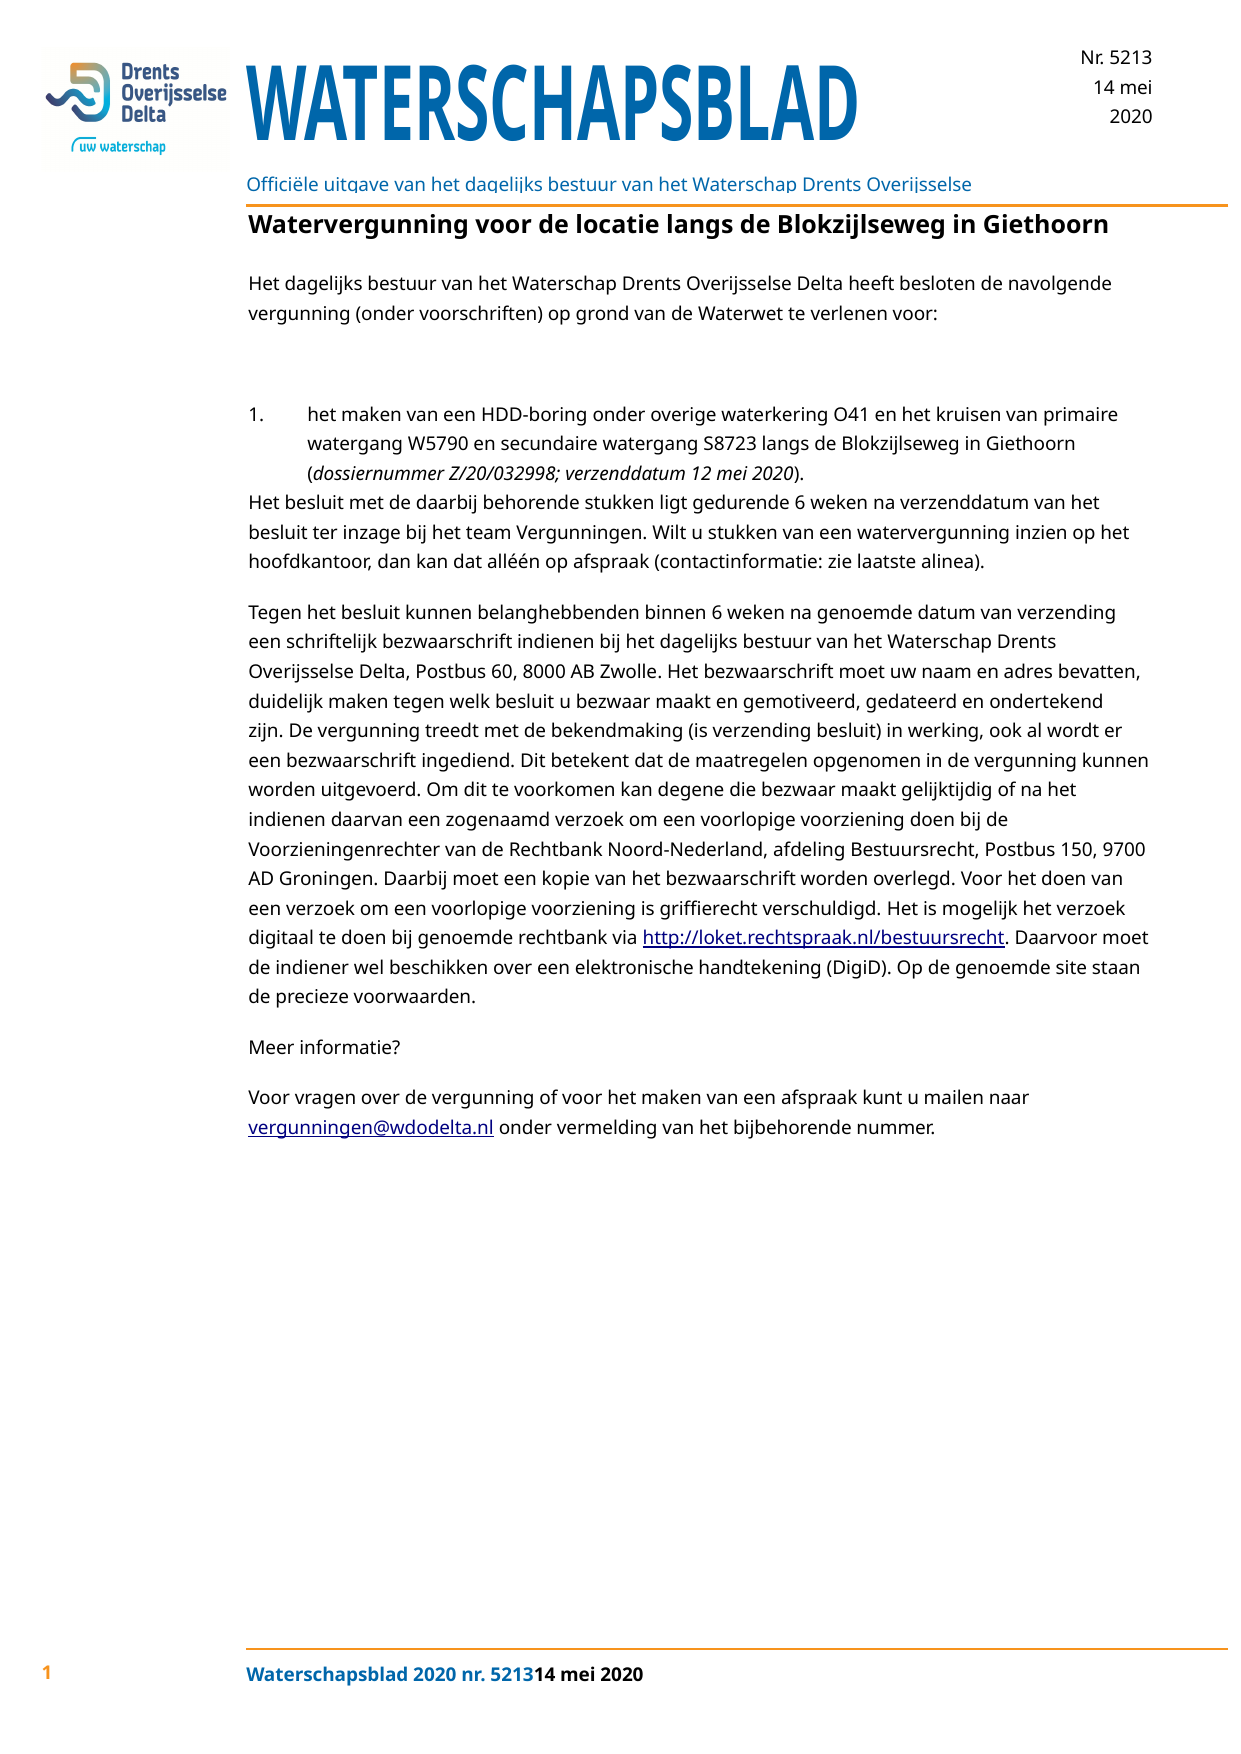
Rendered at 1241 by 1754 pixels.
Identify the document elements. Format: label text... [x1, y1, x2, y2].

list het maken van een HDD-boring onder overige waterkering O41 en het kruisen van primaire watergang W5790 en secundaire watergang S8723 langs de Blokzijlseweg in Giethoorn (dossiernummer Z/20/032998; verzenddatum 12 mei 2020). [248, 401, 1152, 486]
text Watervergunning voor de locatie langs de Blokzijlseweg in Giethoorn [248, 207, 1152, 241]
picture [41, 47, 231, 172]
text Tegen het besluit kunnen belanghebbenden binnen 6 weken na genoemde datum van verzending een schriftelijk bezwaarschrift indienen bij het dagelijks bestuur van het Waterschap Drents Overijsselse Delta, Postbus 60, 8000 AB Zwolle. Het bezwaarschrift moet uw naam en adres bevatten, duidelijk maken tegen welk besluit u bezwaar maakt en gemotiveerd, gedateerd en ondertekend zijn. De vergunning treedt met de bekendmaking (is verzending besluit) in werking, ook al wordt er een bezwaarschrift ingediend. Dit betekent dat de maatregelen opgenomen in de vergunning kunnen worden uitgevoerd. Om dit te voorkomen kan degene die bezwaar maakt gelijktijdig of na het indienen daarvan een zogenaamd verzoek om een voorlopige voorziening doen bij de Voorzieningenrechter van de Rechtbank Noord-Nederland, afdeling Bestuursrecht, Postbus 150, 9700 AD Groningen. Daarbij moet een kopie van het bezwaarschrift worden overlegd. Voor het doen van een verzoek om een voorlopige voorziening is griffierecht verschuldigd. Het is mogelijk het verzoek digitaal te doen bij genoemde rechtbank via http://loket.rechtspraak.nl/bestuursrecht. Daarvoor moet de indiener wel beschikken over een elektronische handtekening (DigiD). Op de genoemde site staan de precieze voorwaarden. [248, 599, 1152, 1009]
text Het dagelijks bestuur van het Waterschap Drents Overijsselse Delta heeft besloten de navolgende vergunning (onder voorschriften) op grond van de Waterwet te verlenen voor: [248, 270, 1152, 326]
text Meer informatie? [248, 1034, 1152, 1060]
text Het besluit met de daarbij behorende stukken ligt gedurende 6 weken na verzenddatum van het besluit ter inzage bij het team Vergunningen. Wilt u stukken van een watervergunning inzien op het hoofdkantoor, dan kan dat alléén op afspraak (contactinformatie: zie laatste alinea). [248, 489, 1152, 574]
text Voor vragen over de vergunning of voor het maken van een afspraak kunt u mailen naar vergunningen@wdodelta.nl onder vermelding van het bijbehorende nummer. [248, 1084, 1152, 1140]
